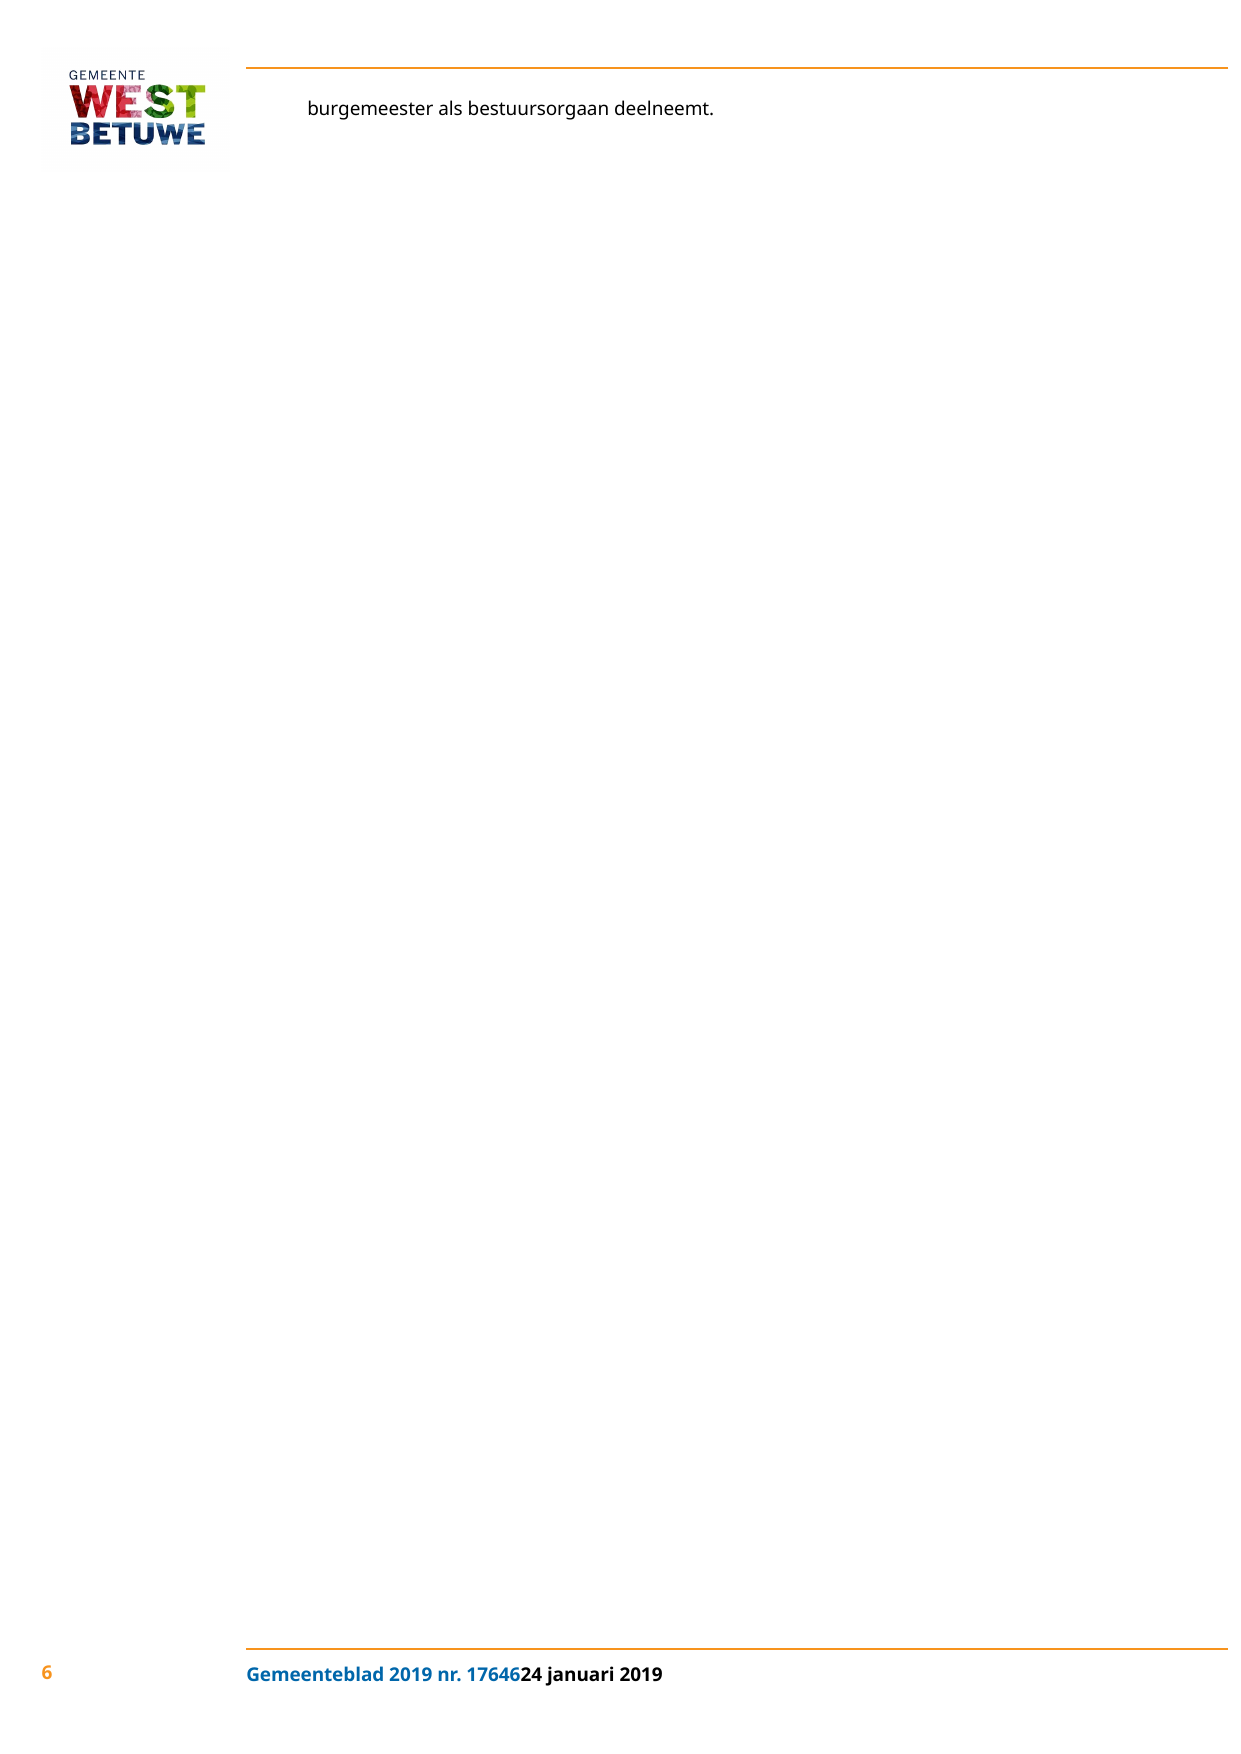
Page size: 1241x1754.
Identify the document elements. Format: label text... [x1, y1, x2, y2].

picture [41, 47, 231, 172]
list burgemeester als bestuursorgaan deelneemt. [248, 95, 1152, 121]
